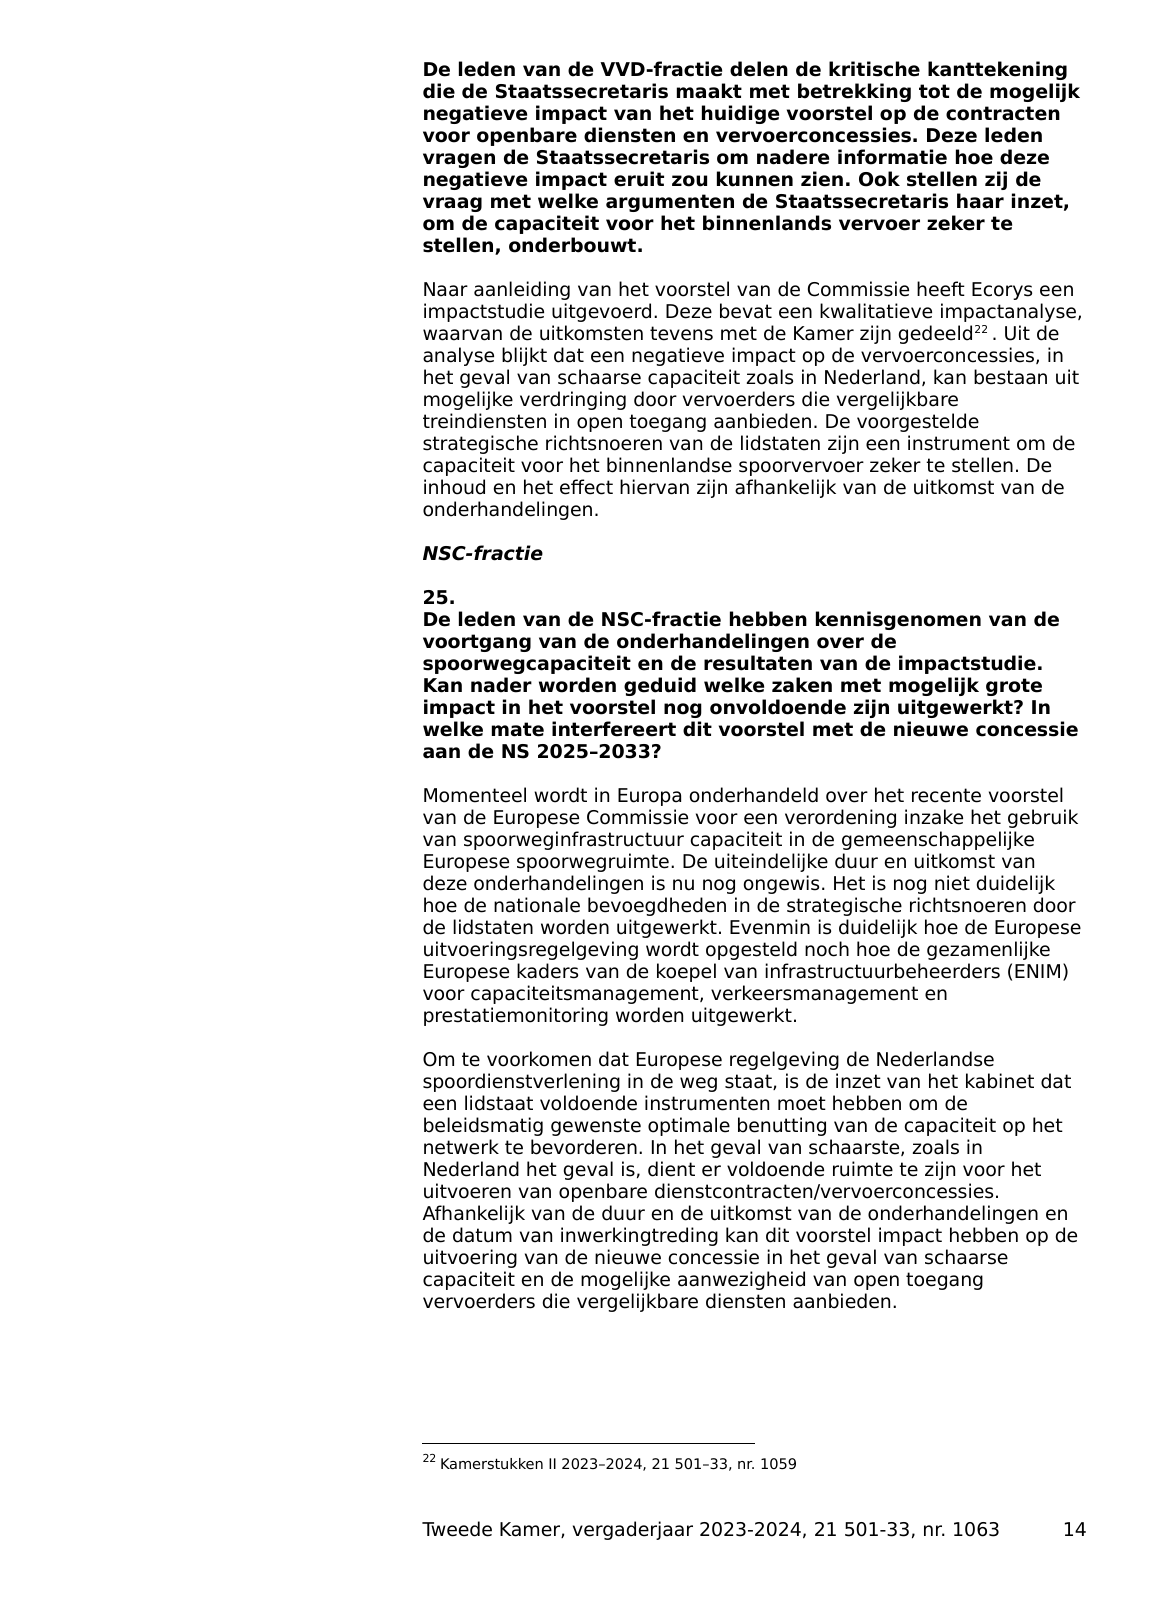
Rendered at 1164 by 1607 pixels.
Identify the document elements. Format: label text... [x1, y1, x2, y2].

text 25. [422, 587, 1087, 609]
text De leden van de VVD-fractie delen de kritische kanttekening die de Staatssecretaris maakt met betrekking tot de mogelijk negatieve impact van het huidige voorstel op de contracten voor openbare diensten en vervoerconcessies. Deze leden vragen de Staatssecretaris om nadere informatie hoe deze negatieve impact eruit zou kunnen zien. Ook stellen zij de vraag met welke argumenten de Staatssecretaris haar inzet, om de capaciteit voor het binnenlands vervoer zeker te stellen, onderbouwt. [422, 59, 1087, 257]
text Om te voorkomen dat Europese regelgeving de Nederlandse spoordienstverlening in de weg staat, is de inzet van het kabinet dat een lidstaat voldoende instrumenten moet hebben om de beleidsmatig gewenste optimale benutting van de capaciteit op het netwerk te bevorderen. In het geval van schaarste, zoals in Nederland het geval is, dient er voldoende ruimte te zijn voor het uitvoeren van openbare dienstcontracten/vervoerconcessies. Afhankelijk van de duur en de uitkomst van de onderhandelingen en de datum van inwerkingtreding kan dit voorstel impact hebben op de uitvoering van de nieuwe concessie in het geval van schaarse capaciteit en de mogelijke aanwezigheid van open toegang vervoerders die vergelijkbare diensten aanbieden. [422, 1049, 1087, 1313]
subtitle NSC-fractie [422, 543, 1087, 565]
text Momenteel wordt in Europa onderhandeld over het recente voorstel van de Europese Commissie voor een verordening inzake het gebruik van spoorweginfrastructuur capaciteit in de gemeenschappelijke Europese spoorwegruimte. De uiteindelijke duur en uitkomst van deze onderhandelingen is nu nog ongewis. Het is nog niet duidelijk hoe de nationale bevoegdheden in de strategische richtsnoeren door de lidstaten worden uitgewerkt. Evenmin is duidelijk hoe de Europese uitvoeringsregelgeving wordt opgesteld noch hoe de gezamenlijke Europese kaders van de koepel van infrastructuurbeheerders (ENIM) voor capaciteitsmanagement, verkeersmanagement en prestatiemonitoring worden uitgewerkt. [422, 785, 1087, 1027]
text De leden van de NSC-fractie hebben kennisgenomen van de voortgang van de onderhandelingen over de spoorwegcapaciteit en de resultaten van de impactstudie. Kan nader worden geduid welke zaken met mogelijk grote impact in het voorstel nog onvoldoende zijn uitgewerkt? In welke mate interfereert dit voorstel met de nieuwe concessie aan de NS 2025–2033? [422, 609, 1087, 763]
text Kamerstukken II 2023–2024, 21 501–33, nr. 1059 [422, 1452, 1087, 1474]
text Naar aanleiding van het voorstel van de Commissie heeft Ecorys een impactstudie uitgevoerd. Deze bevat een kwalitatieve impactanalyse, waarvan de uitkomsten tevens met de Kamer zijn gedeeld. Uit de analyse blijkt dat een negatieve impact op de vervoerconcessies, in het geval van schaarse capaciteit zoals in Nederland, kan bestaan uit mogelijke verdringing door vervoerders die vergelijkbare treindiensten in open toegang aanbieden. De voorgestelde strategische richtsnoeren van de lidstaten zijn een instrument om de capaciteit voor het binnenlandse spoorvervoer zeker te stellen. De inhoud en het effect hiervan zijn afhankelijk van de uitkomst van de onderhandelingen. [422, 279, 1087, 521]
